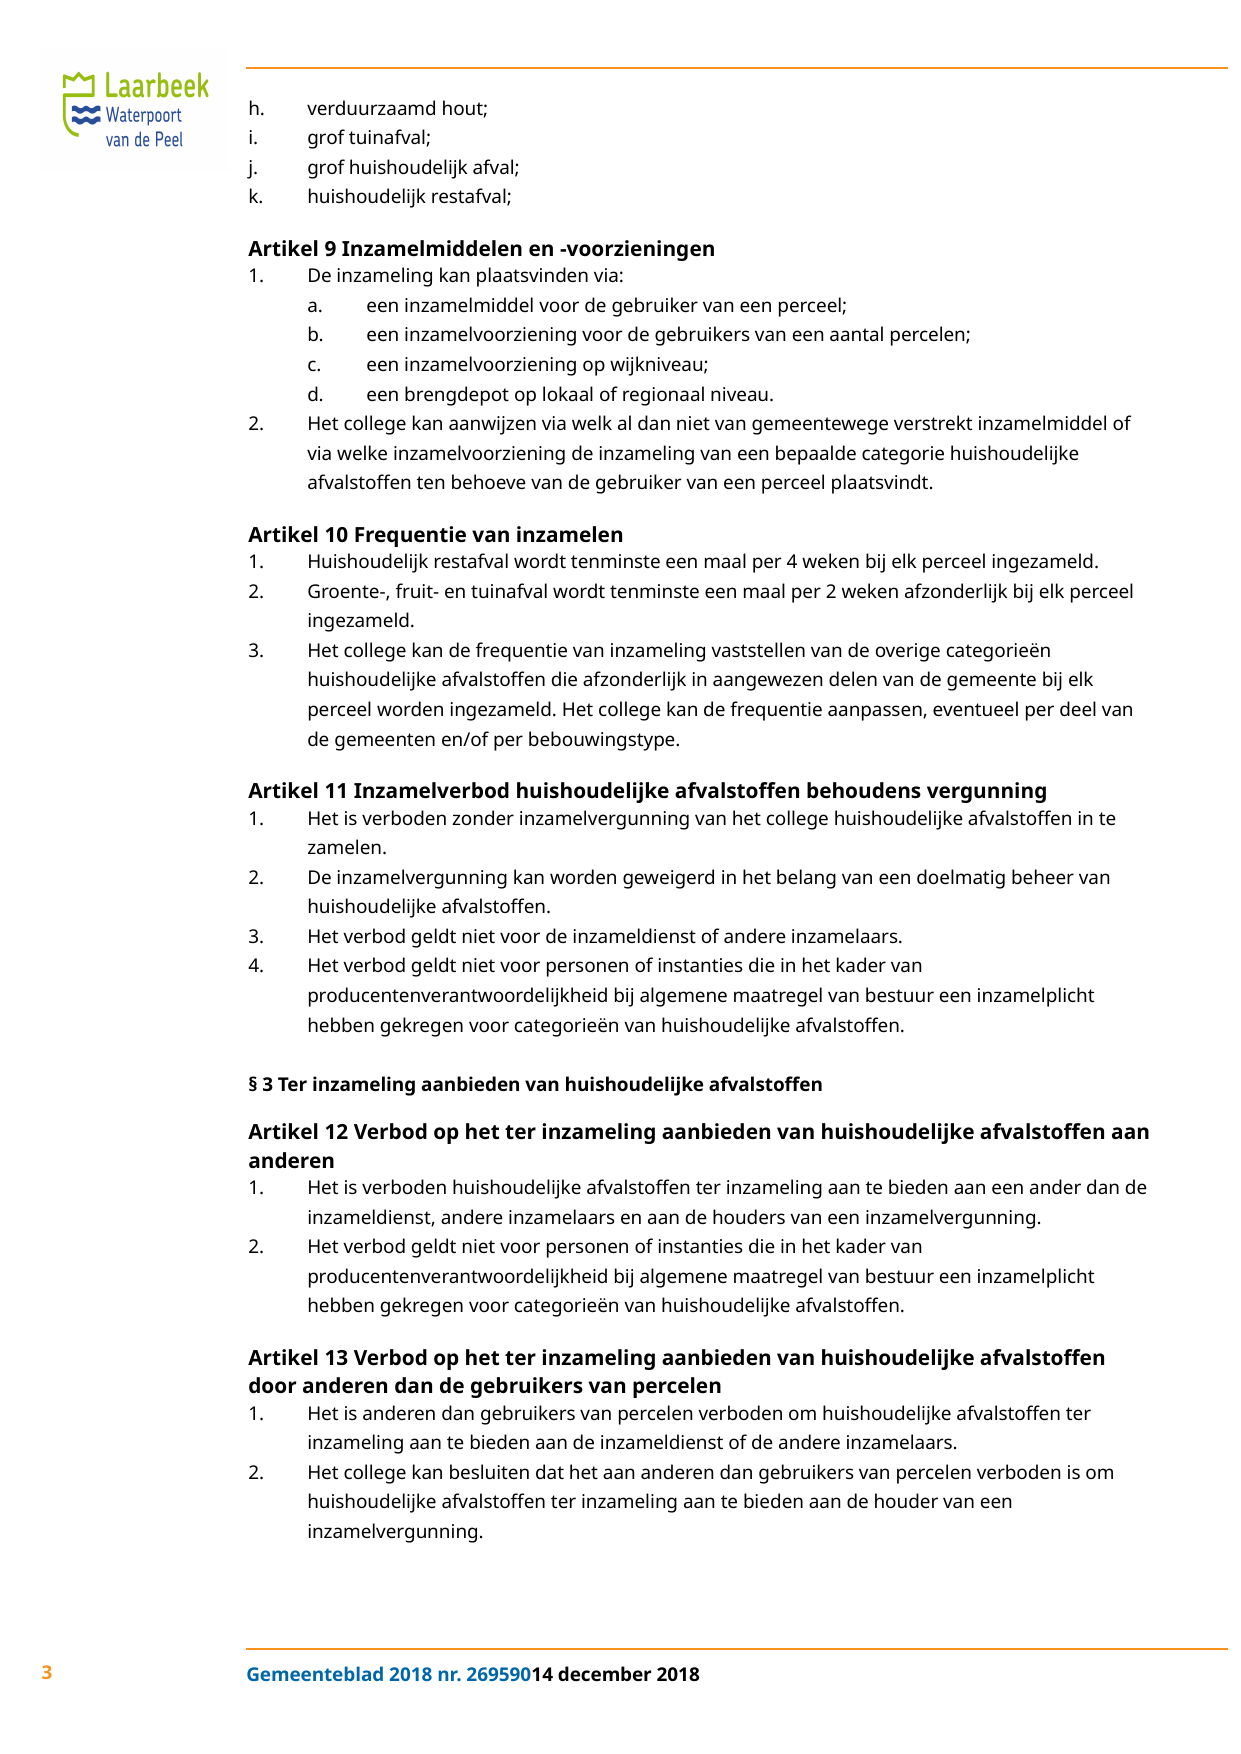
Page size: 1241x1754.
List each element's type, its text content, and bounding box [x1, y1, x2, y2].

list De inzamelvergunning kan worden geweigerd in het belang van een doelmatig beheer van huishoudelijke afvalstoffen. [248, 864, 1152, 919]
picture [41, 47, 231, 172]
text § 3 Ter inzameling aanbieden van huishoudelijke afvalstoffen [248, 1071, 1152, 1097]
list Het verbod geldt niet voor de inzameldienst of andere inzamelaars. [248, 923, 1152, 949]
list een inzamelmiddel voor de gebruiker van een perceel; [307, 292, 1152, 318]
text Artikel 12 Verbod op het ter inzameling aanbieden van huishoudelijke afvalstoffen aan anderen [248, 1117, 1152, 1174]
list grof tuinafval; [248, 124, 1152, 150]
list Het verbod geldt niet voor personen of instanties die in het kader van producentenverantwoordelijkheid bij algemene maatregel van bestuur een inzamelplicht hebben gekregen voor categorieën van huishoudelijke afvalstoffen. [248, 1233, 1152, 1318]
list Groente-, fruit- en tuinafval wordt tenminste een maal per 2 weken afzonderlijk bij elk perceel ingezameld. [248, 578, 1152, 633]
list Het college kan besluiten dat het aan anderen dan gebruikers van percelen verboden is om huishoudelijke afvalstoffen ter inzameling aan te bieden aan de houder van een inzamelvergunning. [248, 1459, 1152, 1544]
list Het college kan de frequentie van inzameling vaststellen van de overige categorieën huishoudelijke afvalstoffen die afzonderlijk in aangewezen delen van de gemeente bij elk perceel worden ingezameld. Het college kan de frequentie aanpassen, eventueel per deel van de gemeenten en/of per bebouwingstype. [248, 637, 1152, 752]
list een inzamelvoorziening op wijkniveau; [307, 351, 1152, 377]
text Artikel 11 Inzamelverbod huishoudelijke afvalstoffen behoudens vergunning [248, 776, 1152, 805]
list Het is anderen dan gebruikers van percelen verboden om huishoudelijke afvalstoffen ter inzameling aan te bieden aan de inzameldienst of de andere inzamelaars. [248, 1400, 1152, 1455]
list Het is verboden zonder inzamelvergunning van het college huishoudelijke afvalstoffen in te zamelen. [248, 805, 1152, 860]
text Artikel 13 Verbod op het ter inzameling aanbieden van huishoudelijke afvalstoffen door anderen dan de gebruikers van percelen [248, 1343, 1152, 1400]
list Het is verboden huishoudelijke afvalstoffen ter inzameling aan te bieden aan een ander dan de inzameldienst, andere inzamelaars en aan de houders van een inzamelvergunning. [248, 1174, 1152, 1230]
list Het verbod geldt niet voor personen of instanties die in het kader van producentenverantwoordelijkheid bij algemene maatregel van bestuur een inzamelplicht hebben gekregen voor categorieën van huishoudelijke afvalstoffen. [248, 953, 1152, 1037]
list een inzamelvoorziening voor de gebruikers van een aantal percelen; [307, 322, 1152, 347]
list Het college kan aanwijzen via welk al dan niet van gemeentewege verstrekt inzamelmiddel of via welke inzamelvoorziening de inzameling van een bepaalde categorie huishoudelijke afvalstoffen ten behoeve van de gebruiker van een perceel plaatsvindt. [248, 410, 1152, 495]
text Artikel 9 Inzamelmiddelen en -voorzieningen [248, 234, 1152, 262]
list huishoudelijk restafval; [248, 183, 1152, 209]
list verduurzaamd hout; [248, 95, 1152, 121]
text Artikel 10 Frequentie van inzamelen [248, 520, 1152, 548]
list grof huishoudelijk afval; [248, 154, 1152, 180]
list Huishoudelijk restafval wordt tenminste een maal per 4 weken bij elk perceel ingezameld. [248, 548, 1152, 574]
list een brengdepot op lokaal of regionaal niveau. [307, 381, 1152, 406]
list De inzameling kan plaatsvinden via: [248, 262, 1152, 288]
